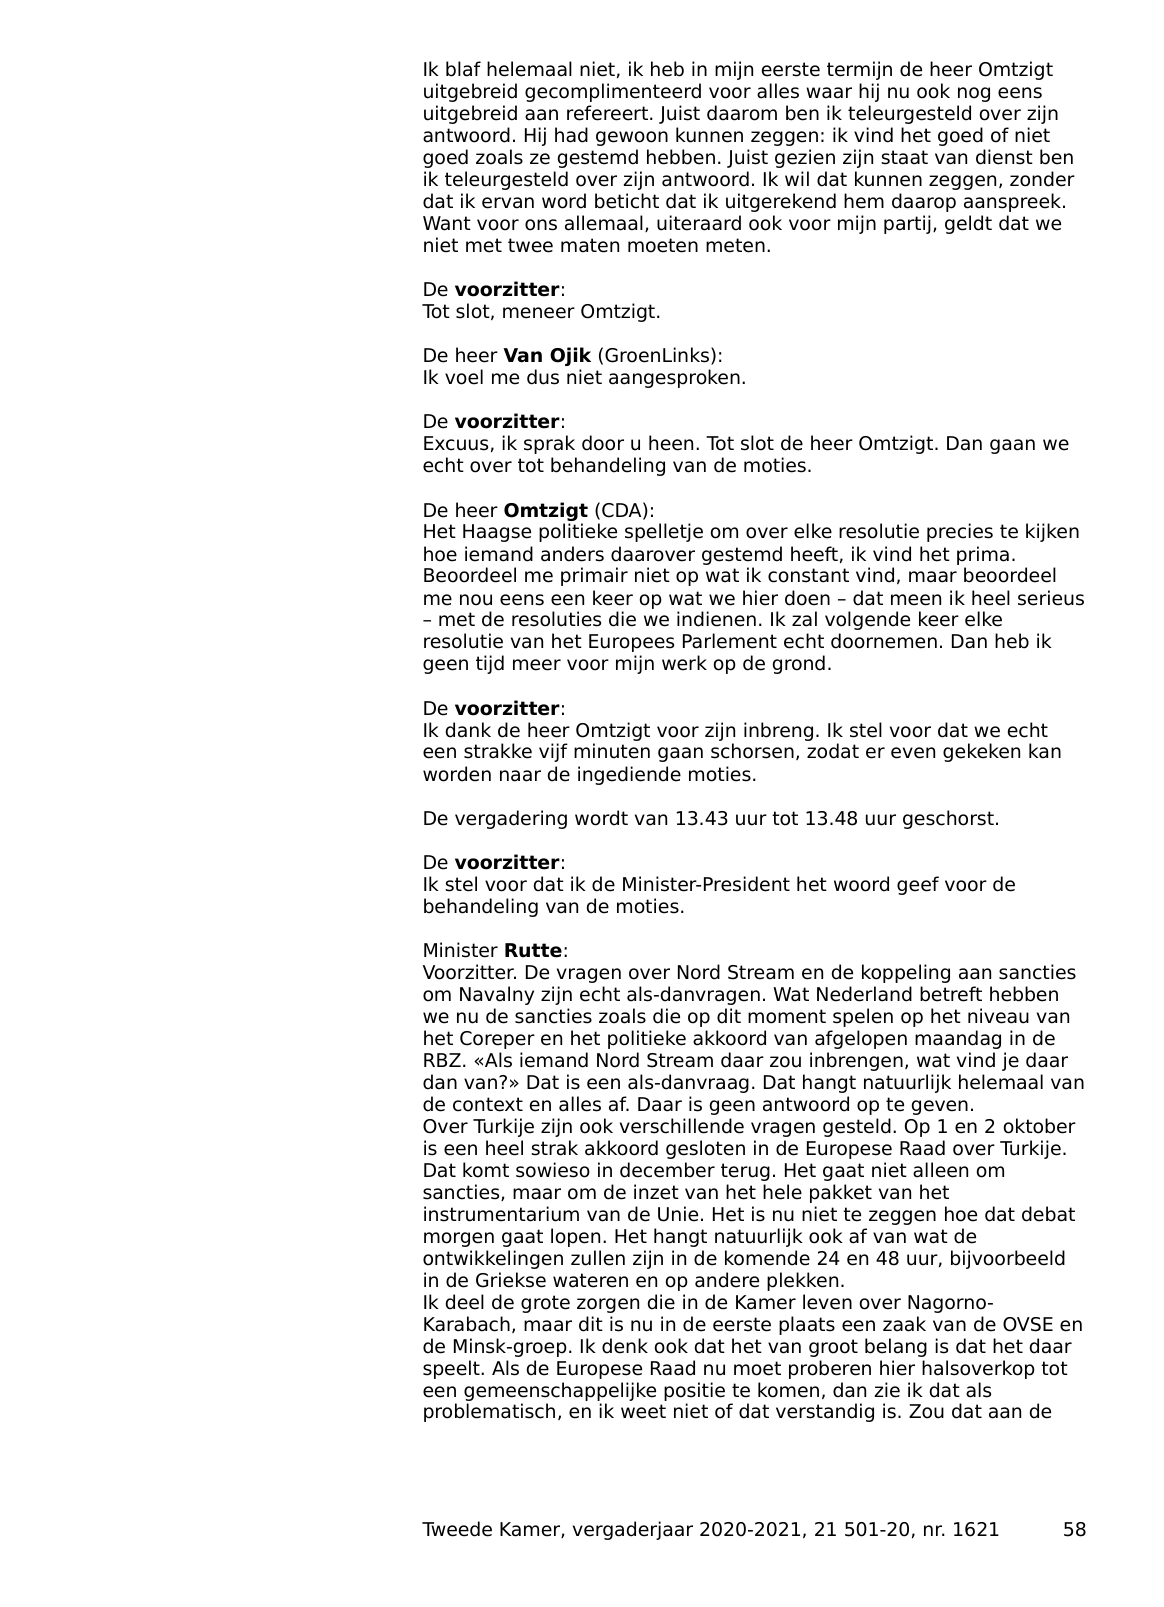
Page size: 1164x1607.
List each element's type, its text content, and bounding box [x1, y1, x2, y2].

text Ik blaf helemaal niet, ik heb in mijn eerste termijn de heer Omtzigt uitgebreid gecomplimenteerd voor alles waar hij nu ook nog eens uitgebreid aan refereert. Juist daarom ben ik teleurgesteld over zijn antwoord. Hij had gewoon kunnen zeggen: ik vind het goed of niet goed zoals ze gestemd hebben. Juist gezien zijn staat van dienst ben ik teleurgesteld over zijn antwoord. Ik wil dat kunnen zeggen, zonder dat ik ervan word beticht dat ik uitgerekend hem daarop aanspreek. Want voor ons allemaal, uiteraard ook voor mijn partij, geldt dat we niet met twee maten moeten meten. [422, 59, 1087, 257]
text De vergadering wordt van 13.43 uur tot 13.48 uur geschorst. [422, 808, 1087, 829]
text Ik voel me dus niet aangesproken. [422, 367, 1087, 389]
text Voorzitter. De vragen over Nord Stream en de koppeling aan sancties om Navalny zijn echt als-danvragen. Wat Nederland betreft hebben we nu de sancties zoals die op dit moment spelen op het niveau van het Coreper en het politieke akkoord van afgelopen maandag in de RBZ. «Als iemand Nord Stream daar zou inbrengen, wat vind je daar dan van?» Dat is een als-danvraag. Dat hangt natuurlijk helemaal van de context en alles af. Daar is geen antwoord op te geven. [422, 962, 1087, 1116]
text De heer Van Ojik (GroenLinks): [422, 345, 1087, 367]
text Tot slot, meneer Omtzigt. [422, 301, 1087, 323]
text Ik deel de grote zorgen die in de Kamer leven over Nagorno-Karabach, maar dit is nu in de eerste plaats een zaak van de OVSE en de Minsk-groep. Ik denk ook dat het van groot belang is dat het daar speelt. Als de Europese Raad nu moet proberen hier halsoverkop tot een gemeenschappelijke positie te komen, dan zie ik dat als problematisch, en ik weet niet of dat verstandig is. Zou dat aan de [422, 1292, 1087, 1423]
text Excuus, ik sprak door u heen. Tot slot de heer Omtzigt. Dan gaan we echt over tot behandeling van de moties. [422, 433, 1087, 477]
text De voorzitter: [422, 852, 1087, 874]
text Minister Rutte: [422, 940, 1087, 962]
text De voorzitter: [422, 697, 1087, 719]
text De heer Omtzigt (CDA): [422, 499, 1087, 521]
text De voorzitter: [422, 279, 1087, 301]
text Het Haagse politieke spelletje om over elke resolutie precies te kijken hoe iemand anders daarover gestemd heeft, ik vind het prima. Beoordeel me primair niet op wat ik constant vind, maar beoordeel me nou eens een keer op wat we hier doen – dat meen ik heel serieus – met de resoluties die we indienen. Ik zal volgende keer elke resolutie van het Europees Parlement echt doornemen. Dan heb ik geen tijd meer voor mijn werk op de grond. [422, 521, 1087, 675]
text Ik stel voor dat ik de Minister-President het woord geef voor de behandeling van de moties. [422, 874, 1087, 918]
text De voorzitter: [422, 411, 1087, 433]
text Over Turkije zijn ook verschillende vragen gesteld. Op 1 en 2 oktober is een heel strak akkoord gesloten in de Europese Raad over Turkije. Dat komt sowieso in december terug. Het gaat niet alleen om sancties, maar om de inzet van het hele pakket van het instrumentarium van de Unie. Het is nu niet te zeggen hoe dat debat morgen gaat lopen. Het hangt natuurlijk ook af van wat de ontwikkelingen zullen zijn in de komende 24 en 48 uur, bijvoorbeeld in de Griekse wateren en op andere plekken. [422, 1116, 1087, 1292]
text Ik dank de heer Omtzigt voor zijn inbreng. Ik stel voor dat we echt een strakke vijf minuten gaan schorsen, zodat er even gekeken kan worden naar de ingediende moties. [422, 719, 1087, 785]
